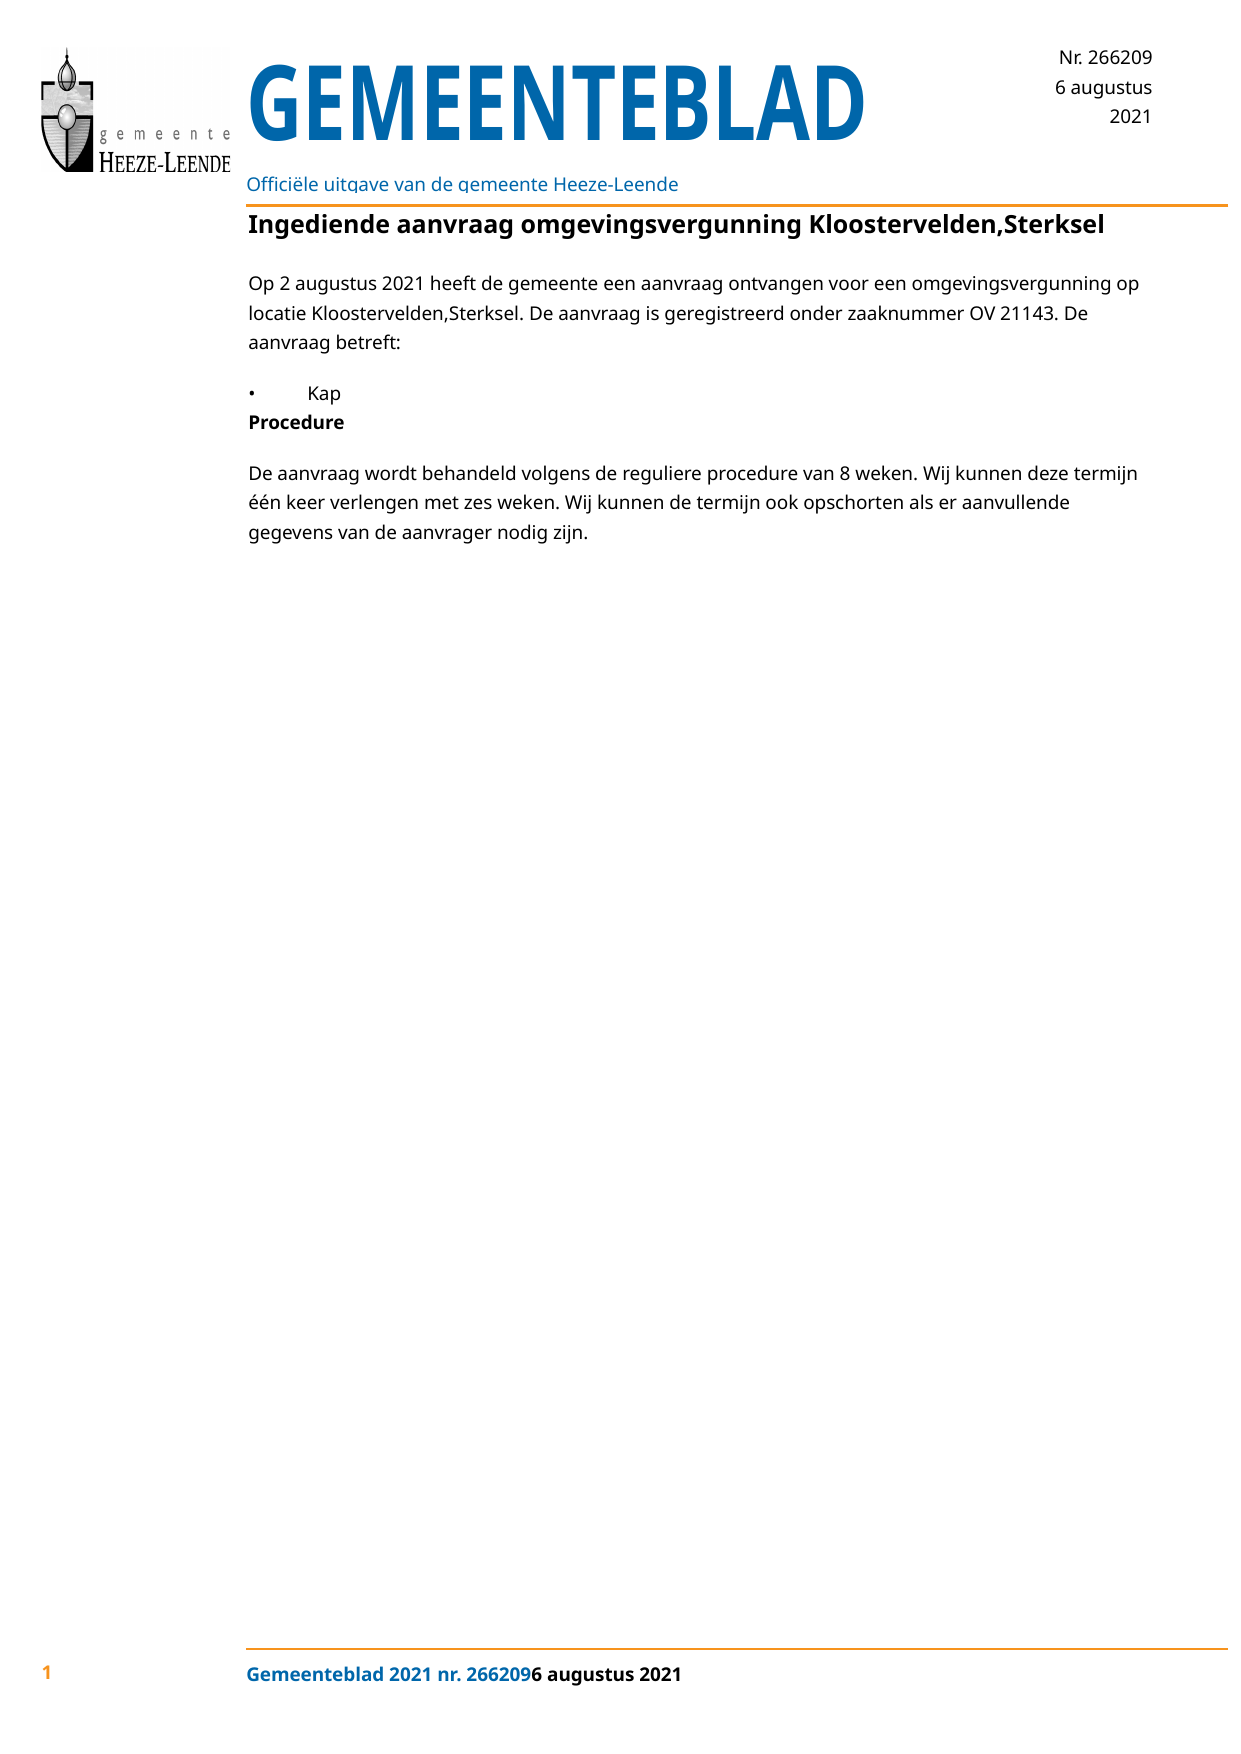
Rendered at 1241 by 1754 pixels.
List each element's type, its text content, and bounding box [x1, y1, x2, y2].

picture [41, 47, 231, 172]
text Ingediende aanvraag omgevingsvergunning Kloostervelden,Sterksel [248, 207, 1152, 241]
text De aanvraag wordt behandeld volgens de reguliere procedure van 8 weken. Wij kunnen deze termijn één keer verlengen met zes weken. Wij kunnen de termijn ook opschorten als er aanvullende gegevens van de aanvrager nodig zijn. [248, 460, 1152, 545]
text Procedure [248, 409, 1152, 435]
text Op 2 augustus 2021 heeft de gemeente een aanvraag ontvangen voor een omgevingsvergunning op locatie Kloostervelden,Sterksel. De aanvraag is geregistreerd onder zaaknummer OV 21143. De aanvraag betreft: [248, 270, 1152, 355]
list Kap [248, 380, 1152, 406]
